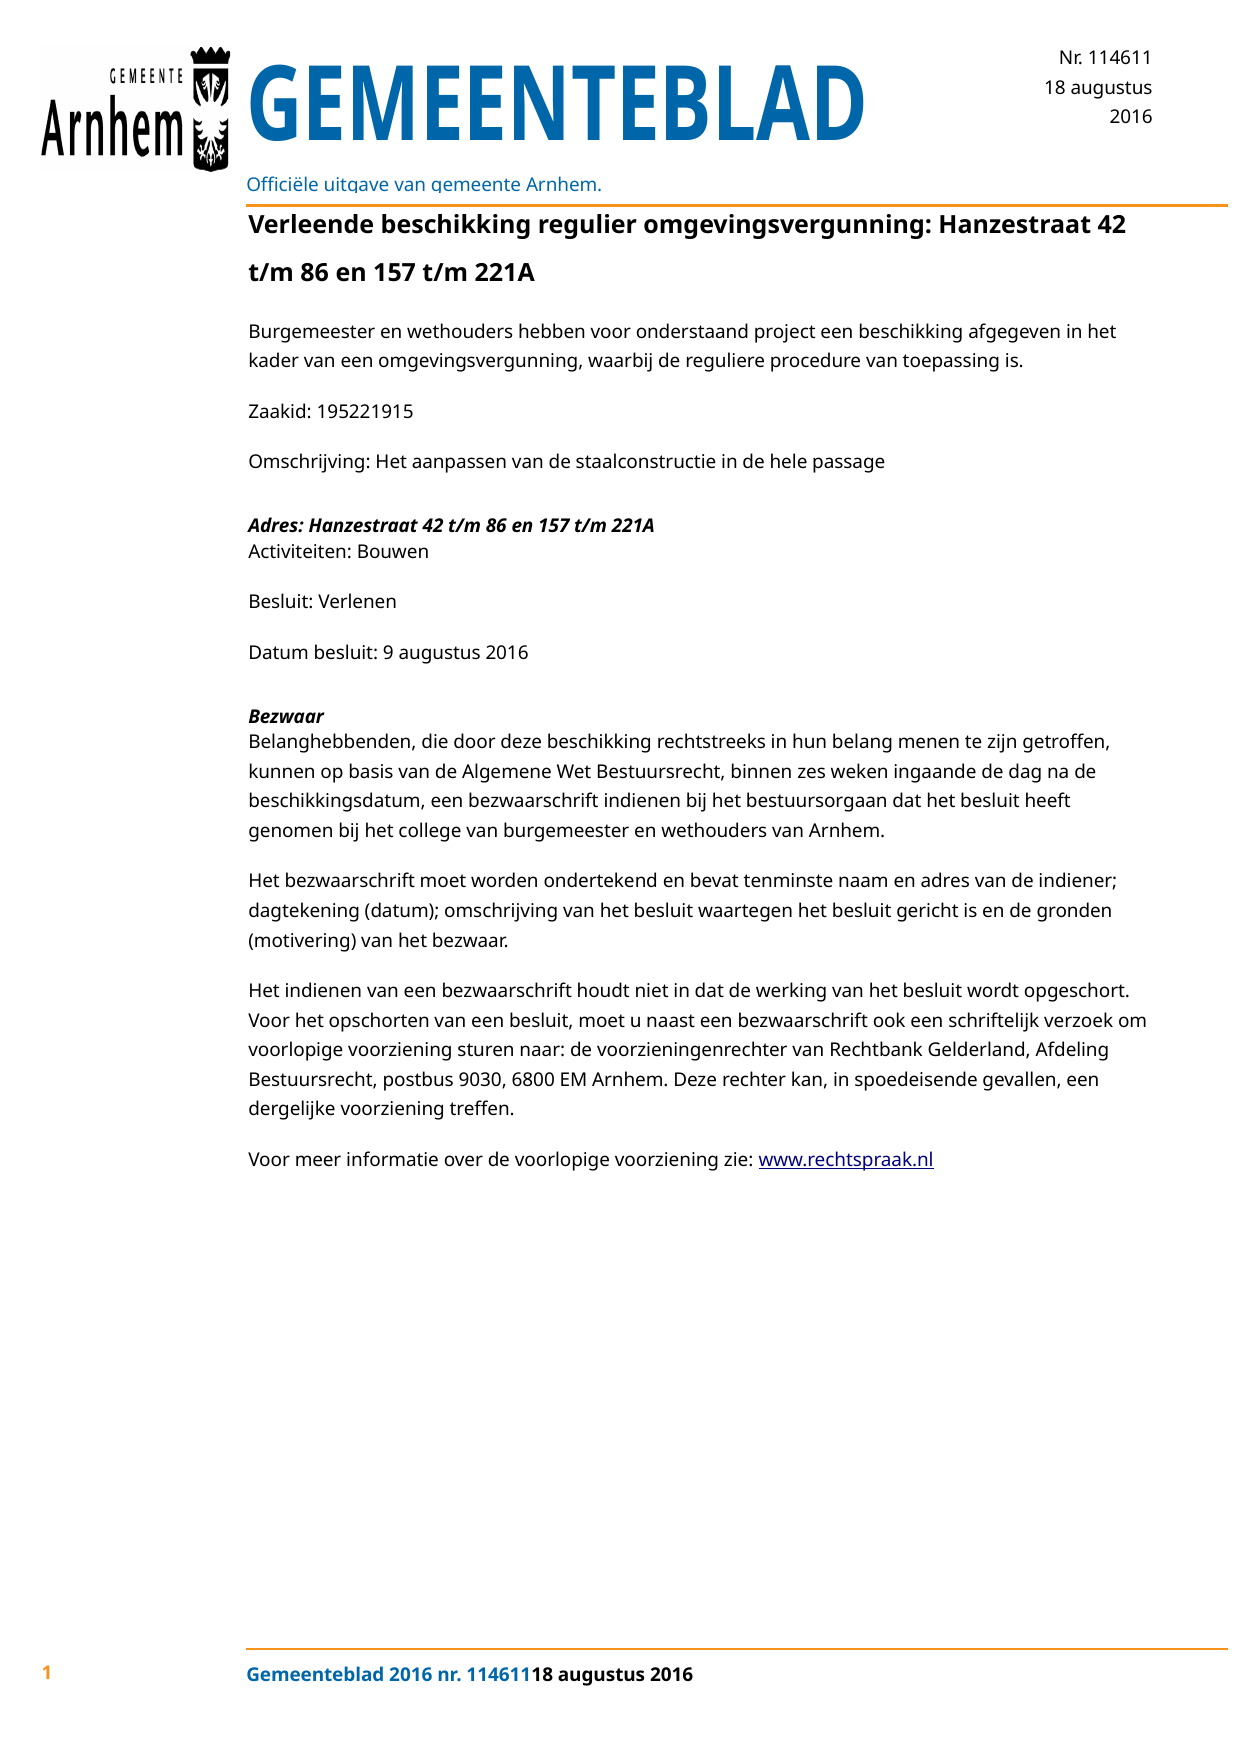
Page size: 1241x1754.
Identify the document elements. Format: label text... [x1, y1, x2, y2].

text Besluit: Verlenen [248, 588, 1152, 614]
text Belanghebbenden, die door deze beschikking rechtstreeks in hun belang menen te zijn getroffen, kunnen op basis van de Algemene Wet Bestuursrecht, binnen zes weken ingaande de dag na de beschikkingsdatum, een bezwaarschrift indienen bij het bestuursorgaan dat het besluit heeft genomen bij het college van burgemeester en wethouders van Arnhem. [248, 728, 1152, 843]
text Datum besluit: 9 augustus 2016 [248, 639, 1152, 664]
text Adres: Hanzestraat 42 t/m 86 en 157 t/m 221A [248, 512, 1152, 538]
picture [41, 47, 231, 172]
text Burgemeester en wethouders hebben voor onderstaand project een beschikking afgegeven in het kader van een omgevingsvergunning, waarbij de reguliere procedure van toepassing is. [248, 318, 1152, 373]
text Activiteiten: Bouwen [248, 538, 1152, 564]
text Omschrijving: Het aanpassen van de staalconstructie in de hele passage [248, 448, 1152, 474]
text Voor meer informatie over de voorlopige voorziening zie: www.rechtspraak.nl [248, 1146, 1152, 1172]
text Zaakid: 195221915 [248, 398, 1152, 424]
text Bezwaar [248, 703, 1152, 728]
text Het bezwaarschrift moet worden ondertekend en bevat tenminste naam en adres van de indiener; dagtekening (datum); omschrijving van het besluit waartegen het besluit gericht is en de gronden (motivering) van het bezwaar. [248, 868, 1152, 953]
text Verleende beschikking regulier omgevingsvergunning: Hanzestraat 42 t/m 86 en 157 t/m 221A [248, 207, 1152, 288]
text Het indienen van een bezwaarschrift houdt niet in dat de werking van het besluit wordt opgeschort. Voor het opschorten van een besluit, moet u naast een bezwaarschrift ook een schriftelijk verzoek om voorlopige voorziening sturen naar: de voorzieningenrechter van Rechtbank Gelderland, Afdeling Bestuursrecht, postbus 9030, 6800 EM Arnhem. Deze rechter kan, in spoedeisende gevallen, een dergelijke voorziening treffen. [248, 977, 1152, 1121]
